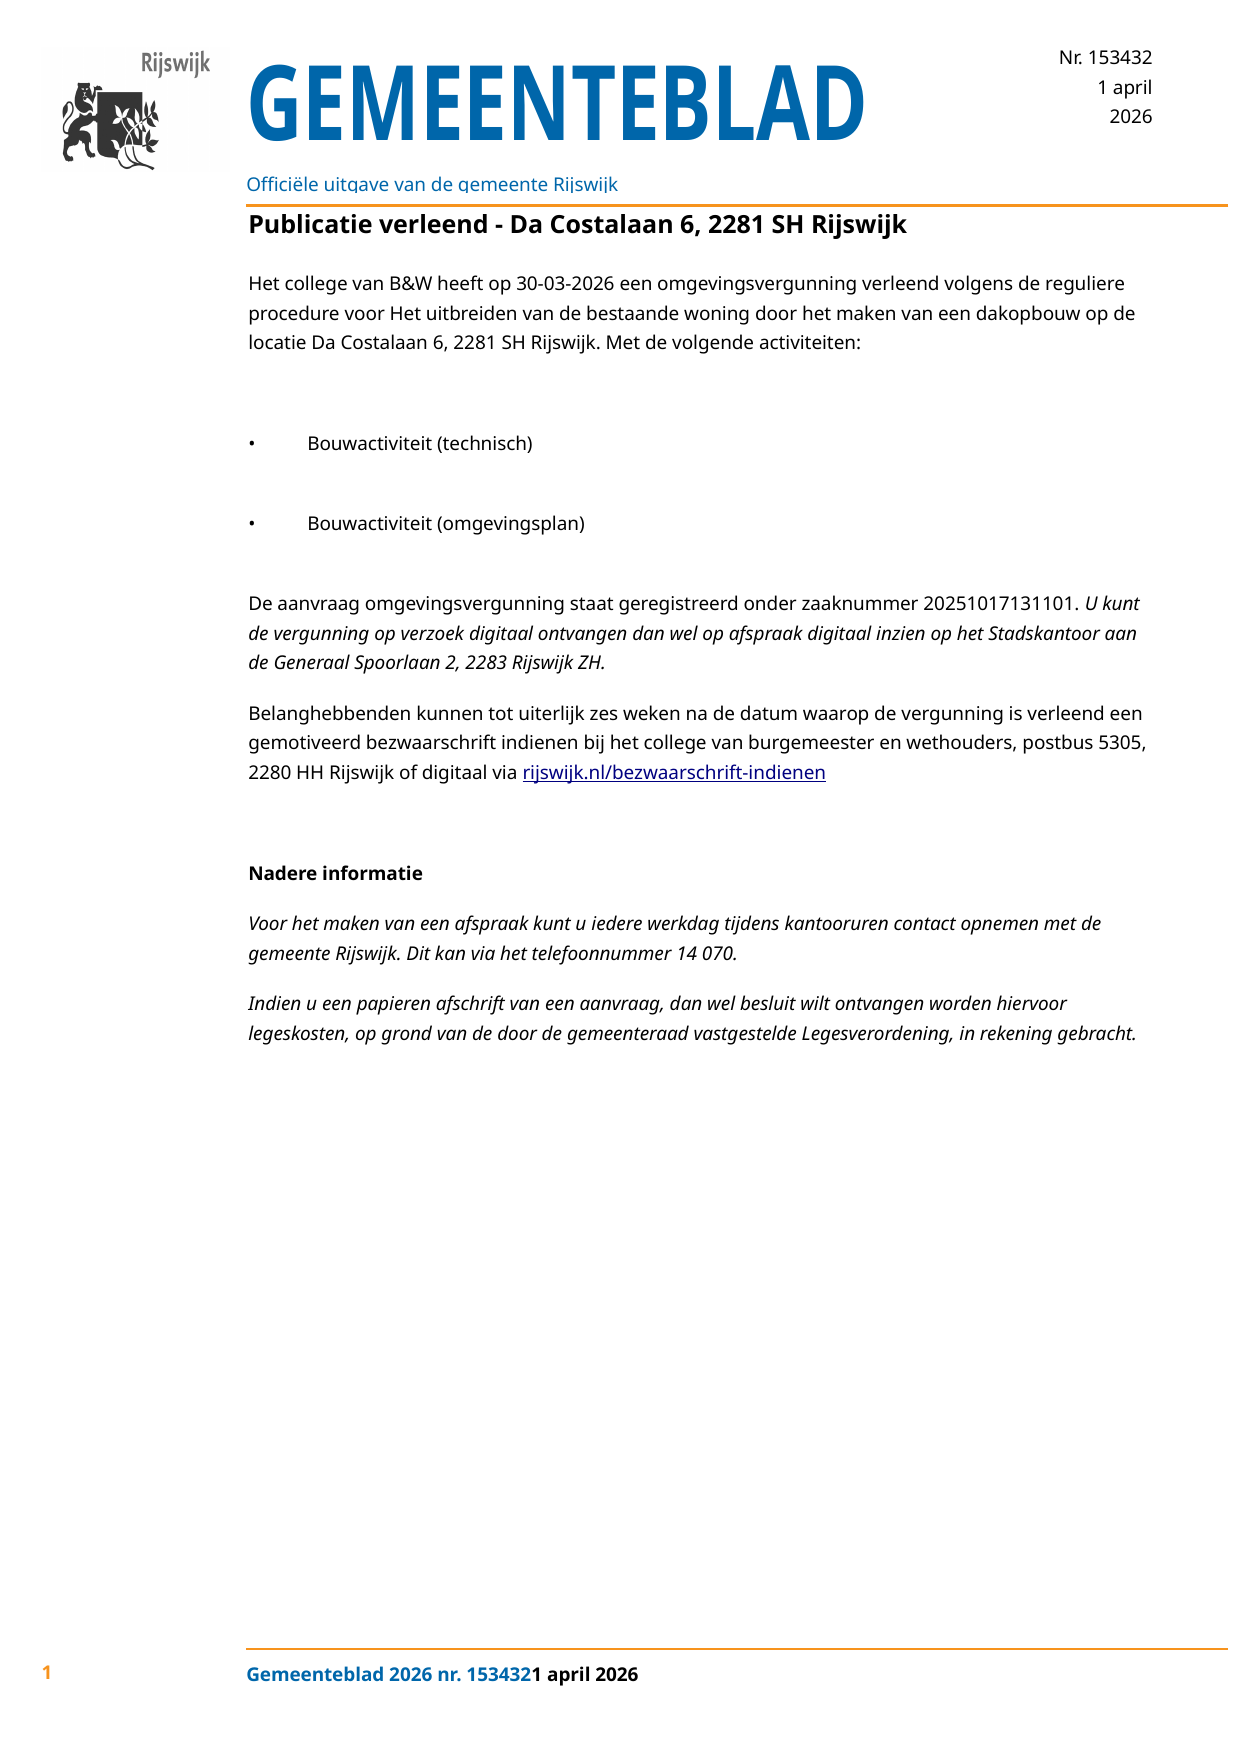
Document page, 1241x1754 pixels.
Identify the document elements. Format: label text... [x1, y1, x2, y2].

text Het college van B&W heeft op 30-03-2026 een omgevingsvergunning verleend volgens de reguliere procedure voor Het uitbreiden van de bestaande woning door het maken van een dakopbouw op de locatie Da Costalaan 6, 2281 SH Rijswijk. Met de volgende activiteiten: [248, 270, 1152, 355]
text Belanghebbenden kunnen tot uiterlijk zes weken na de datum waarop de vergunning is verleend een gemotiveerd bezwaarschrift indienen bij het college van burgemeester en wethouders, postbus 5305, 2280 HH Rijswijk of digitaal via rijswijk.nl/bezwaarschrift-indienen [248, 700, 1152, 785]
text Nadere informatie [248, 860, 1152, 886]
text De aanvraag omgevingsvergunning staat geregistreerd onder zaaknummer 20251017131101. U kunt de vergunning op verzoek digitaal ontvangen dan wel op afspraak digitaal inzien op het Stadskantoor aan de Generaal Spoorlaan 2, 2283 Rijswijk ZH. [248, 590, 1152, 675]
list Bouwactiviteit (technisch) [248, 430, 1152, 456]
list Bouwactiviteit (omgevingsplan) [248, 510, 1152, 536]
text Voor het maken van een afspraak kunt u iedere werkdag tijdens kantooruren contact opnemen met de gemeente Rijswijk. Dit kan via het telefoonnummer 14 070. [248, 910, 1152, 966]
text Indien u een papieren afschrift van een aanvraag, dan wel besluit wilt ontvangen worden hiervoor legeskosten, op grond van de door de gemeenteraad vastgestelde Legesverordening, in rekening gebracht. [248, 990, 1152, 1046]
picture [41, 47, 231, 172]
text Publicatie verleend - Da Costalaan 6, 2281 SH Rijswijk [248, 207, 1152, 241]
